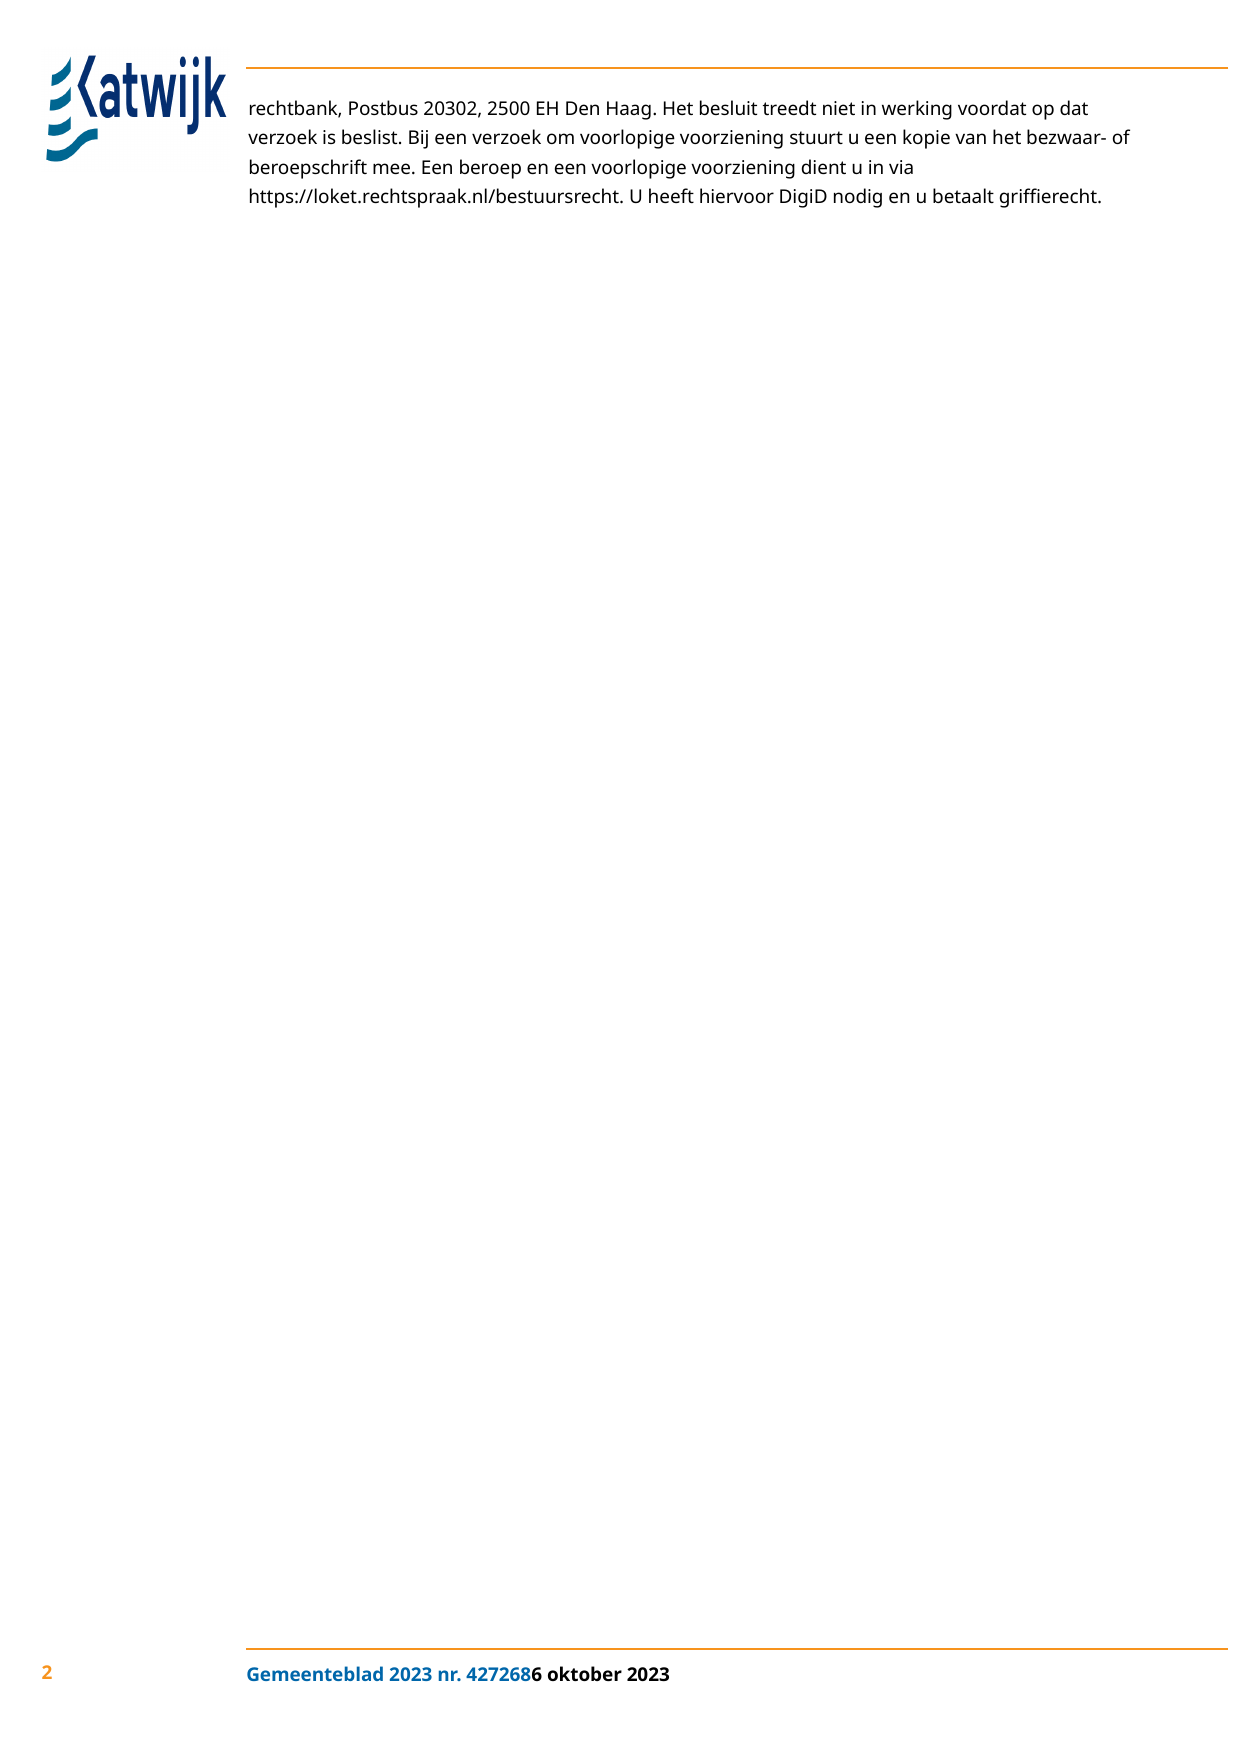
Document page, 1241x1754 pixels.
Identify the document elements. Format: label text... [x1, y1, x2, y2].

text rechtbank, Postbus 20302, 2500 EH Den Haag. Het besluit treedt niet in werking voordat op dat verzoek is beslist. Bij een verzoek om voorlopige voorziening stuurt u een kopie van het bezwaar- of beroepschrift mee. Een beroep en een voorlopige voorziening dient u in via https://loket.rechtspraak.nl/bestuursrecht. U heeft hiervoor DigiD nodig en u betaalt griffierecht. [248, 95, 1152, 209]
picture [41, 47, 231, 172]
